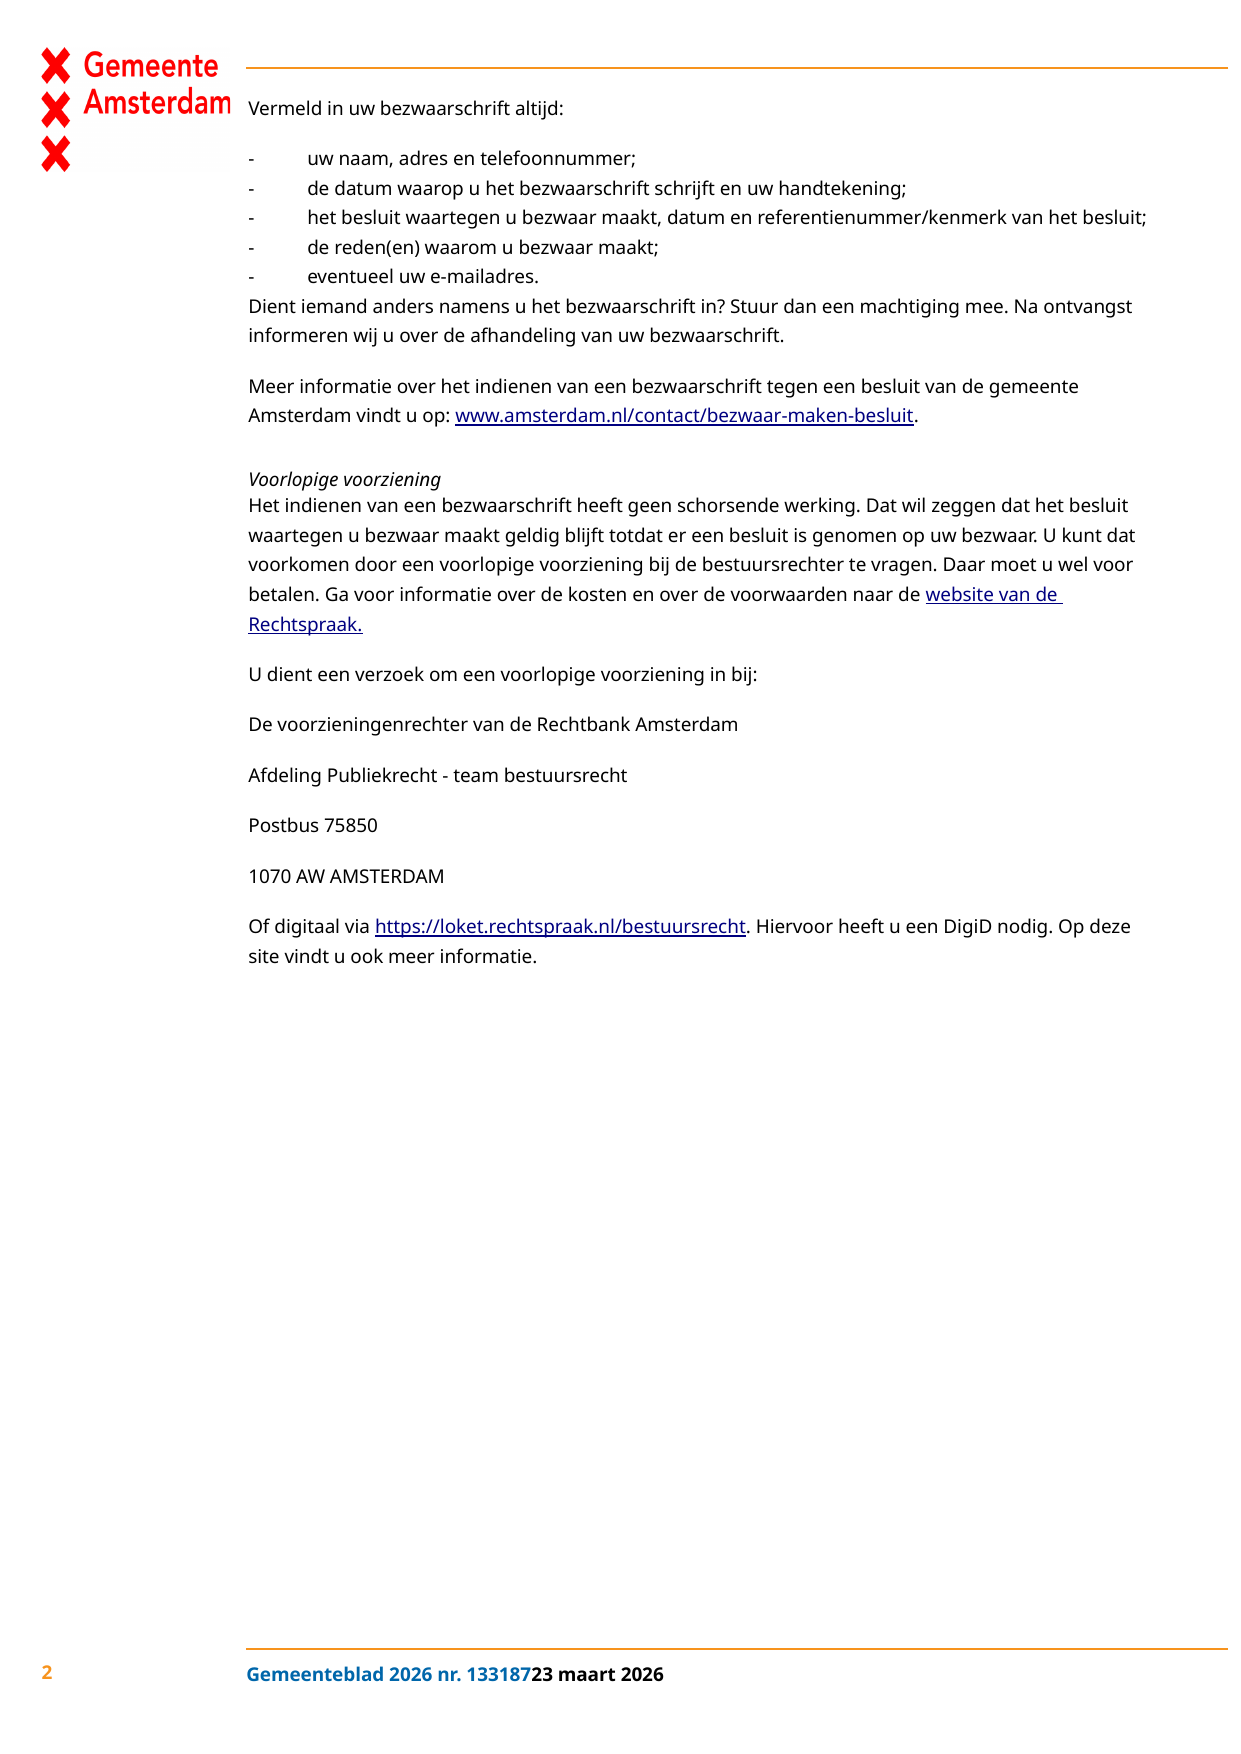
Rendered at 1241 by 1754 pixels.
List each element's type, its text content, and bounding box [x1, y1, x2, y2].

list eventueel uw e-mailadres. [248, 263, 1152, 289]
list uw naam, adres en telefoonnummer; [248, 145, 1152, 171]
text Het indienen van een bezwaarschrift heeft geen schorsende werking. Dat wil zeggen dat het besluit waartegen u bezwaar maakt geldig blijft totdat er een besluit is genomen op uw bezwaar. U kunt dat voorkomen door een voorlopige voorziening bij de bestuursrechter te vragen. Daar moet u wel voor betalen. Ga voor informatie over de kosten en over de voorwaarden naar de website van de Rechtspraak. [248, 492, 1152, 636]
text Voorlopige voorziening [248, 467, 1152, 492]
text 1070 AW AMSTERDAM [248, 863, 1152, 888]
text De voorzieningenrechter van de Rechtbank Amsterdam [248, 712, 1152, 737]
picture [41, 47, 231, 172]
list het besluit waartegen u bezwaar maakt, datum en referentienummer/kenmerk van het besluit; [248, 204, 1152, 230]
text Of digitaal via https://loket.rechtspraak.nl/bestuursrecht. Hiervoor heeft u een DigiD nodig. Op deze site vindt u ook meer informatie. [248, 913, 1152, 968]
list de reden(en) waarom u bezwaar maakt; [248, 234, 1152, 260]
text Postbus 75850 [248, 812, 1152, 838]
text Meer informatie over het indienen van een bezwaarschrift tegen een besluit van de gemeente Amsterdam vindt u op: www.amsterdam.nl/contact/bezwaar-maken-besluit. [248, 373, 1152, 428]
text U dient een verzoek om een voorlopige voorziening in bij: [248, 661, 1152, 687]
text Vermeld in uw bezwaarschrift altijd: [248, 95, 1152, 121]
text Afdeling Publiekrecht - team bestuursrecht [248, 762, 1152, 788]
list de datum waarop u het bezwaarschrift schrijft en uw handtekening; [248, 175, 1152, 201]
text Dient iemand anders namens u het bezwaarschrift in? Stuur dan een machtiging mee. Na ontvangst informeren wij u over de afhandeling van uw bezwaarschrift. [248, 293, 1152, 348]
